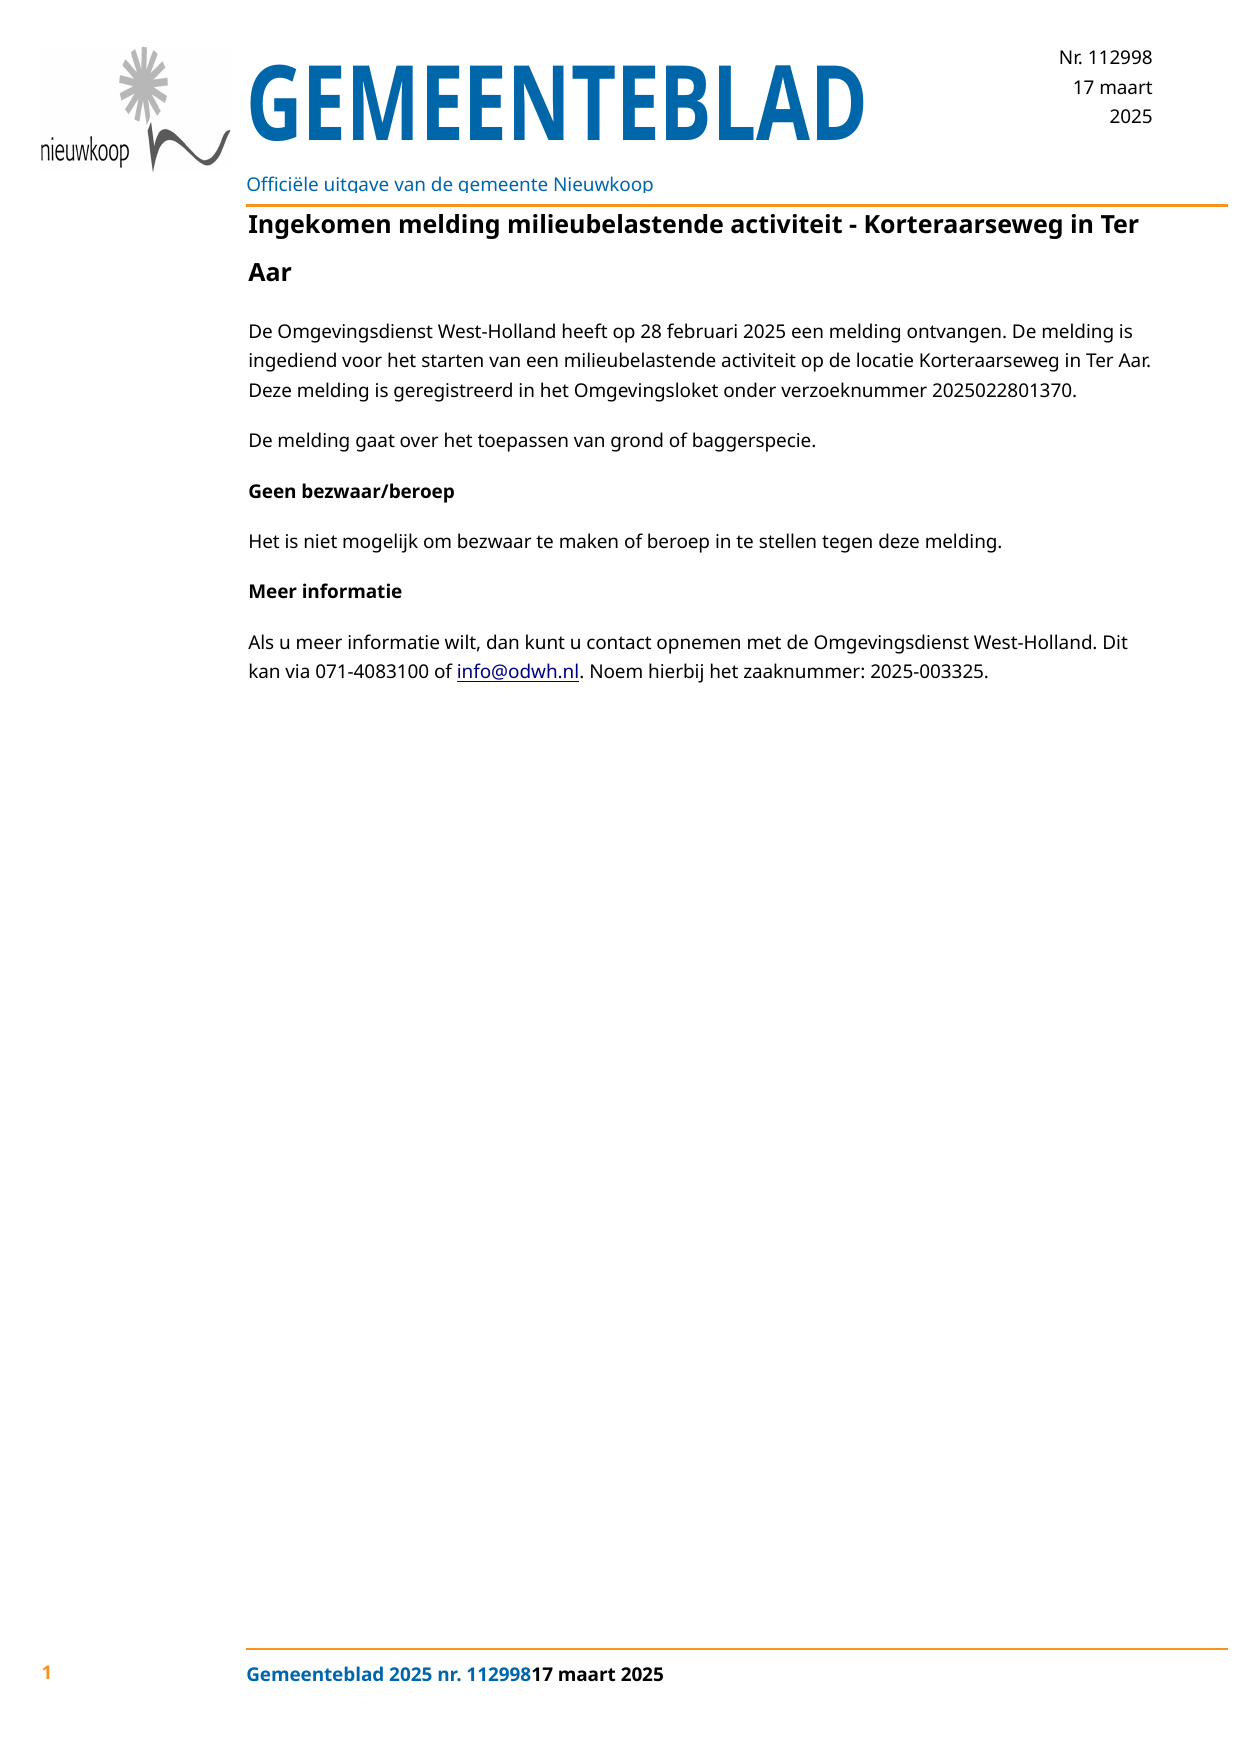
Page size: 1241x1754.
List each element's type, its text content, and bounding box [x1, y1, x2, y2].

text Ingekomen melding milieubelastende activiteit - Korteraarseweg in Ter Aar [248, 207, 1152, 288]
text Meer informatie [248, 579, 1152, 604]
text Geen bezwaar/beroep [248, 478, 1152, 504]
picture [41, 47, 231, 172]
text Als u meer informatie wilt, dan kunt u contact opnemen met de Omgevingsdienst West-Holland. Dit kan via 071-4083100 of info@odwh.nl. Noem hierbij het zaaknummer: 2025-003325. [248, 629, 1152, 684]
text De Omgevingsdienst West-Holland heeft op 28 februari 2025 een melding ontvangen. De melding is ingediend voor het starten van een milieubelastende activiteit op de locatie Korteraarseweg in Ter Aar. Deze melding is geregistreerd in het Omgevingsloket onder verzoeknummer 2025022801370. [248, 318, 1152, 403]
text De melding gaat over het toepassen van grond of baggerspecie. [248, 427, 1152, 453]
text Het is niet mogelijk om bezwaar te maken of beroep in te stellen tegen deze melding. [248, 528, 1152, 554]
